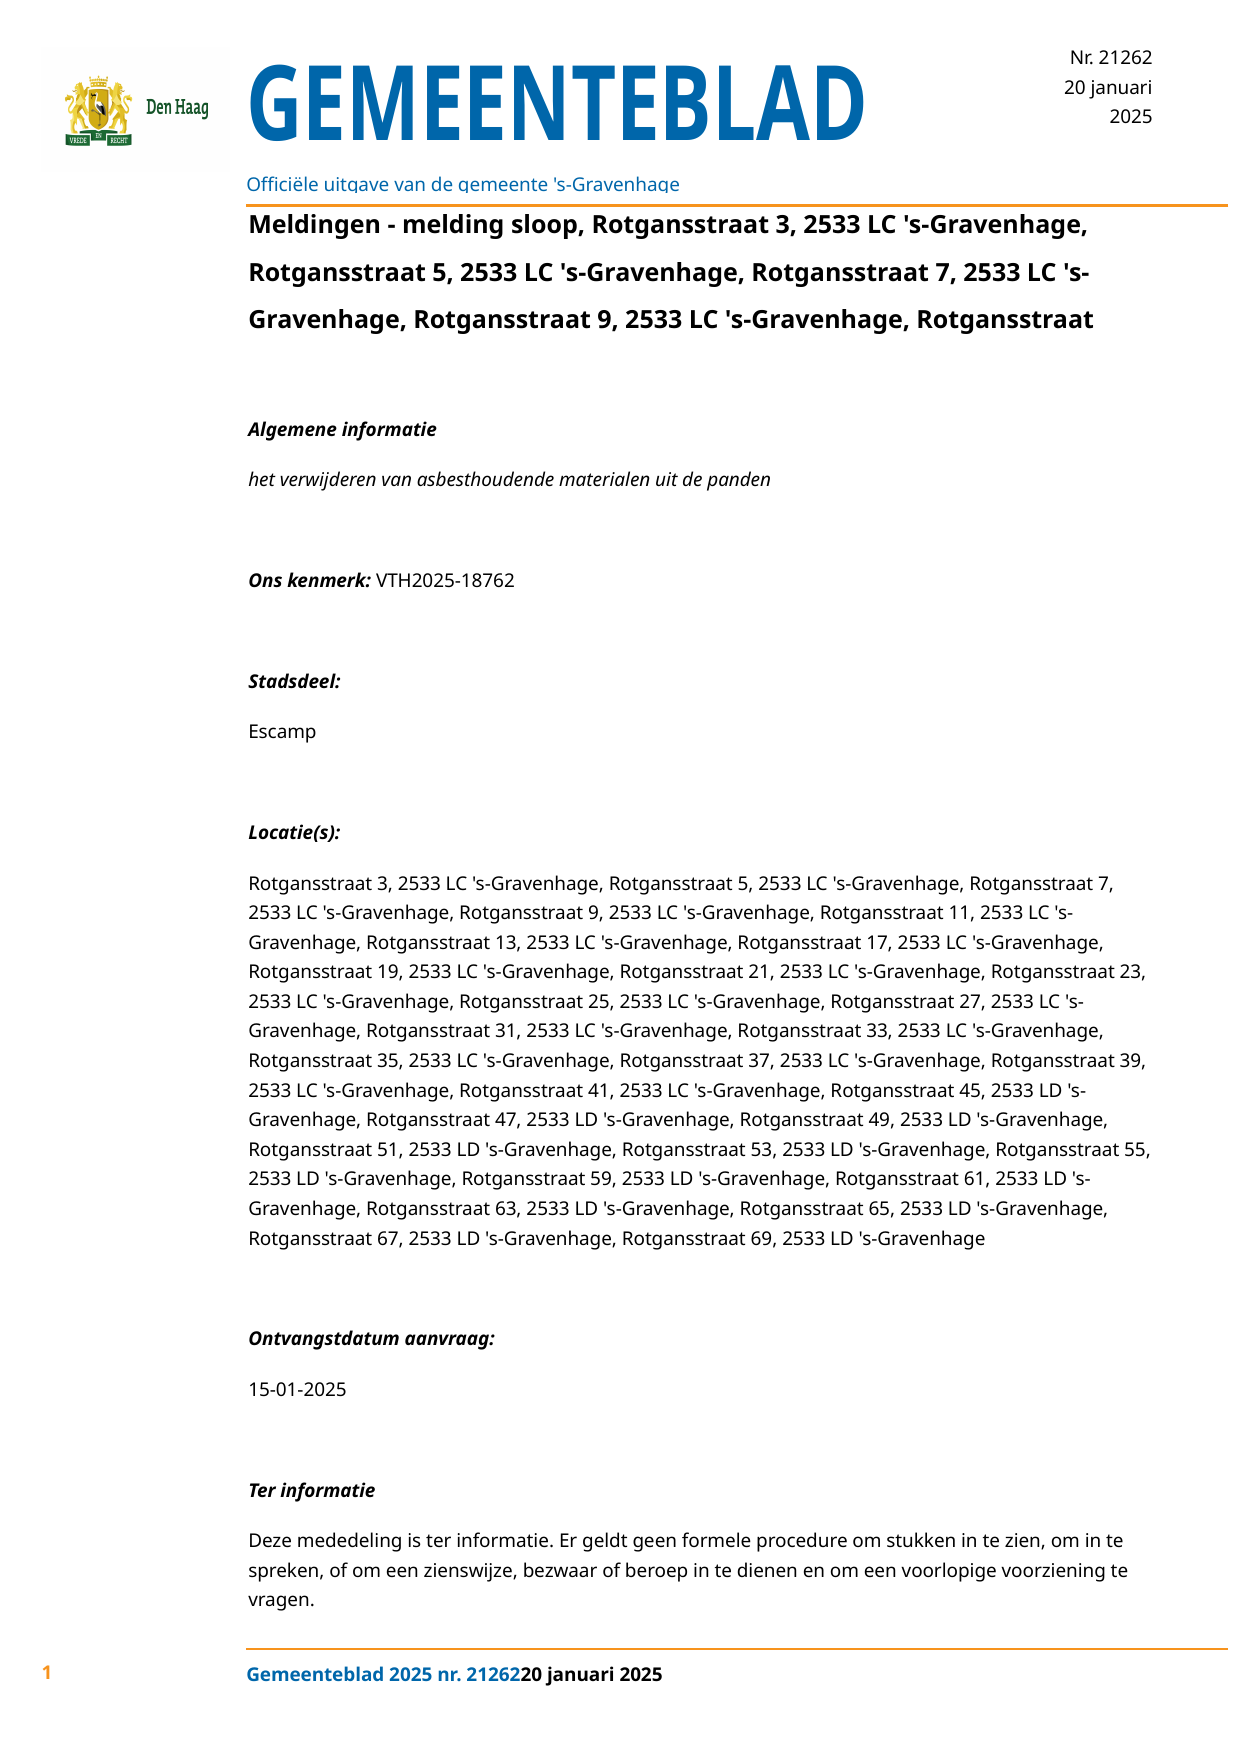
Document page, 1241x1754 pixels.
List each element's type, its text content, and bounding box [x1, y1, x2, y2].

text Ons kenmerk: VTH2025-18762 [248, 567, 1152, 593]
text Stadsdeel: [248, 668, 1152, 694]
text Deze mededeling is ter informatie. Er geldt geen formele procedure om stukken in te zien, om in te spreken, of om een zienswijze, bezwaar of beroep in te dienen en om een voorlopige voorziening te vragen. [248, 1527, 1152, 1612]
text Escamp [248, 718, 1152, 744]
text 15-01-2025 [248, 1376, 1152, 1402]
text Algemene informatie [248, 416, 1152, 442]
text Rotgansstraat 3, 2533 LC 's-Gravenhage, Rotgansstraat 5, 2533 LC 's-Gravenhage, Rotgansstraat 7, 2533 LC 's-Gravenhage, Rotgansstraat 9, 2533 LC 's-Gravenhage, Rotgansstraat 11, 2533 LC 's-Gravenhage, Rotgansstraat 13, 2533 LC 's-Gravenhage, Rotgansstraat 17, 2533 LC 's-Gravenhage, Rotgansstraat 19, 2533 LC 's-Gravenhage, Rotgansstraat 21, 2533 LC 's-Gravenhage, Rotgansstraat 23, 2533 LC 's-Gravenhage, Rotgansstraat 25, 2533 LC 's-Gravenhage, Rotgansstraat 27, 2533 LC 's-Gravenhage, Rotgansstraat 31, 2533 LC 's-Gravenhage, Rotgansstraat 33, 2533 LC 's-Gravenhage, Rotgansstraat 35, 2533 LC 's-Gravenhage, Rotgansstraat 37, 2533 LC 's-Gravenhage, Rotgansstraat 39, 2533 LC 's-Gravenhage, Rotgansstraat 41, 2533 LC 's-Gravenhage, Rotgansstraat 45, 2533 LD 's-Gravenhage, Rotgansstraat 47, 2533 LD 's-Gravenhage, Rotgansstraat 49, 2533 LD 's-Gravenhage, Rotgansstraat 51, 2533 LD 's-Gravenhage, Rotgansstraat 53, 2533 LD 's-Gravenhage, Rotgansstraat 55, 2533 LD 's-Gravenhage, Rotgansstraat 59, 2533 LD 's-Gravenhage, Rotgansstraat 61, 2533 LD 's-Gravenhage, Rotgansstraat 63, 2533 LD 's-Gravenhage, Rotgansstraat 65, 2533 LD 's-Gravenhage, Rotgansstraat 67, 2533 LD 's-Gravenhage, Rotgansstraat 69, 2533 LD 's-Gravenhage [248, 870, 1152, 1250]
text Ter informatie [248, 1477, 1152, 1502]
text Ontvangstdatum aanvraag: [248, 1326, 1152, 1351]
text het verwijderen van asbesthoudende materialen uit de panden [248, 466, 1152, 492]
text Meldingen - melding sloop, Rotgansstraat 3, 2533 LC 's-Gravenhage, Rotgansstraat 5, 2533 LC 's-Gravenhage, Rotgansstraat 7, 2533 LC 's-Gravenhage, Rotgansstraat 9, 2533 LC 's-Gravenhage, Rotgansstraat [248, 207, 1152, 336]
text Locatie(s): [248, 819, 1152, 845]
picture [41, 47, 231, 172]
